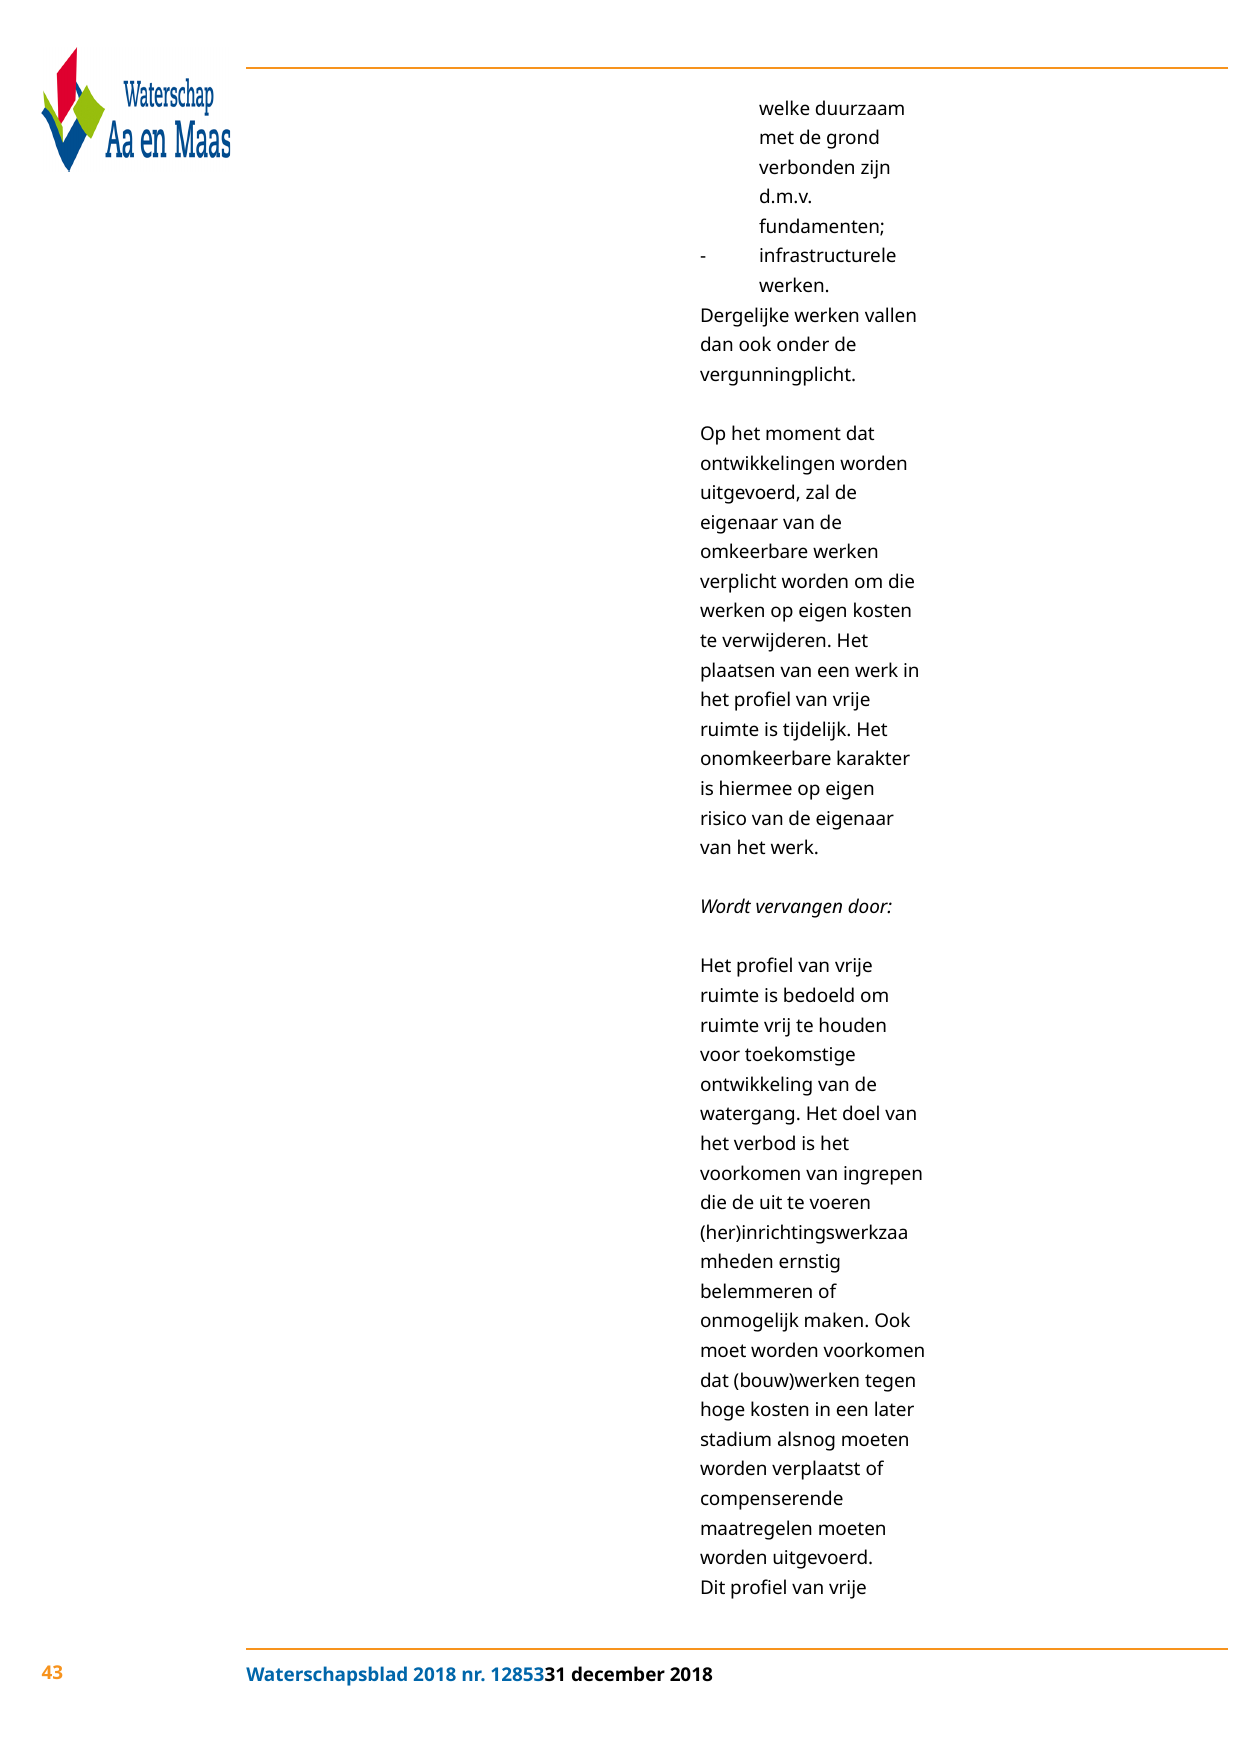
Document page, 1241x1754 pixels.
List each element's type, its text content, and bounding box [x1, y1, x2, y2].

table_cell [474, 95, 700, 1600]
picture [41, 47, 231, 172]
table_cell [926, 95, 1152, 1600]
table_cell welke duurzaam met de grond verbonden zijn d.m.v. fundamenten; infrastructurele werken. Dergelijke werken vallen dan ook onder de vergunningplicht. Op het moment dat ontwikkelingen worden uitgevoerd, zal de eigenaar van de omkeerbare werken verplicht worden om die werken op eigen kosten te verwijderen. Het plaatsen van een werk in het profiel van vrije ruimte is tijdelijk. Het onomkeerbare karakter is hiermee op eigen risico van de eigenaar van het werk. Wordt vervangen door: Het profiel van vrije ruimte is bedoeld om ruimte vrij te houden voor toekomstige ontwikkeling van de watergang. Het doel van het verbod is het voorkomen van ingrepen die de uit te voeren (her)inrichtingswerkzaamheden ernstig belemmeren of onmogelijk maken. Ook moet worden voorkomen dat (bouw)werken tegen hoge kosten in een later stadium alsnog moeten worden verplaatst of compenserende maatregelen moeten worden uitgevoerd. Dit profiel van vrije [700, 95, 926, 1600]
table_cell [248, 95, 474, 1600]
